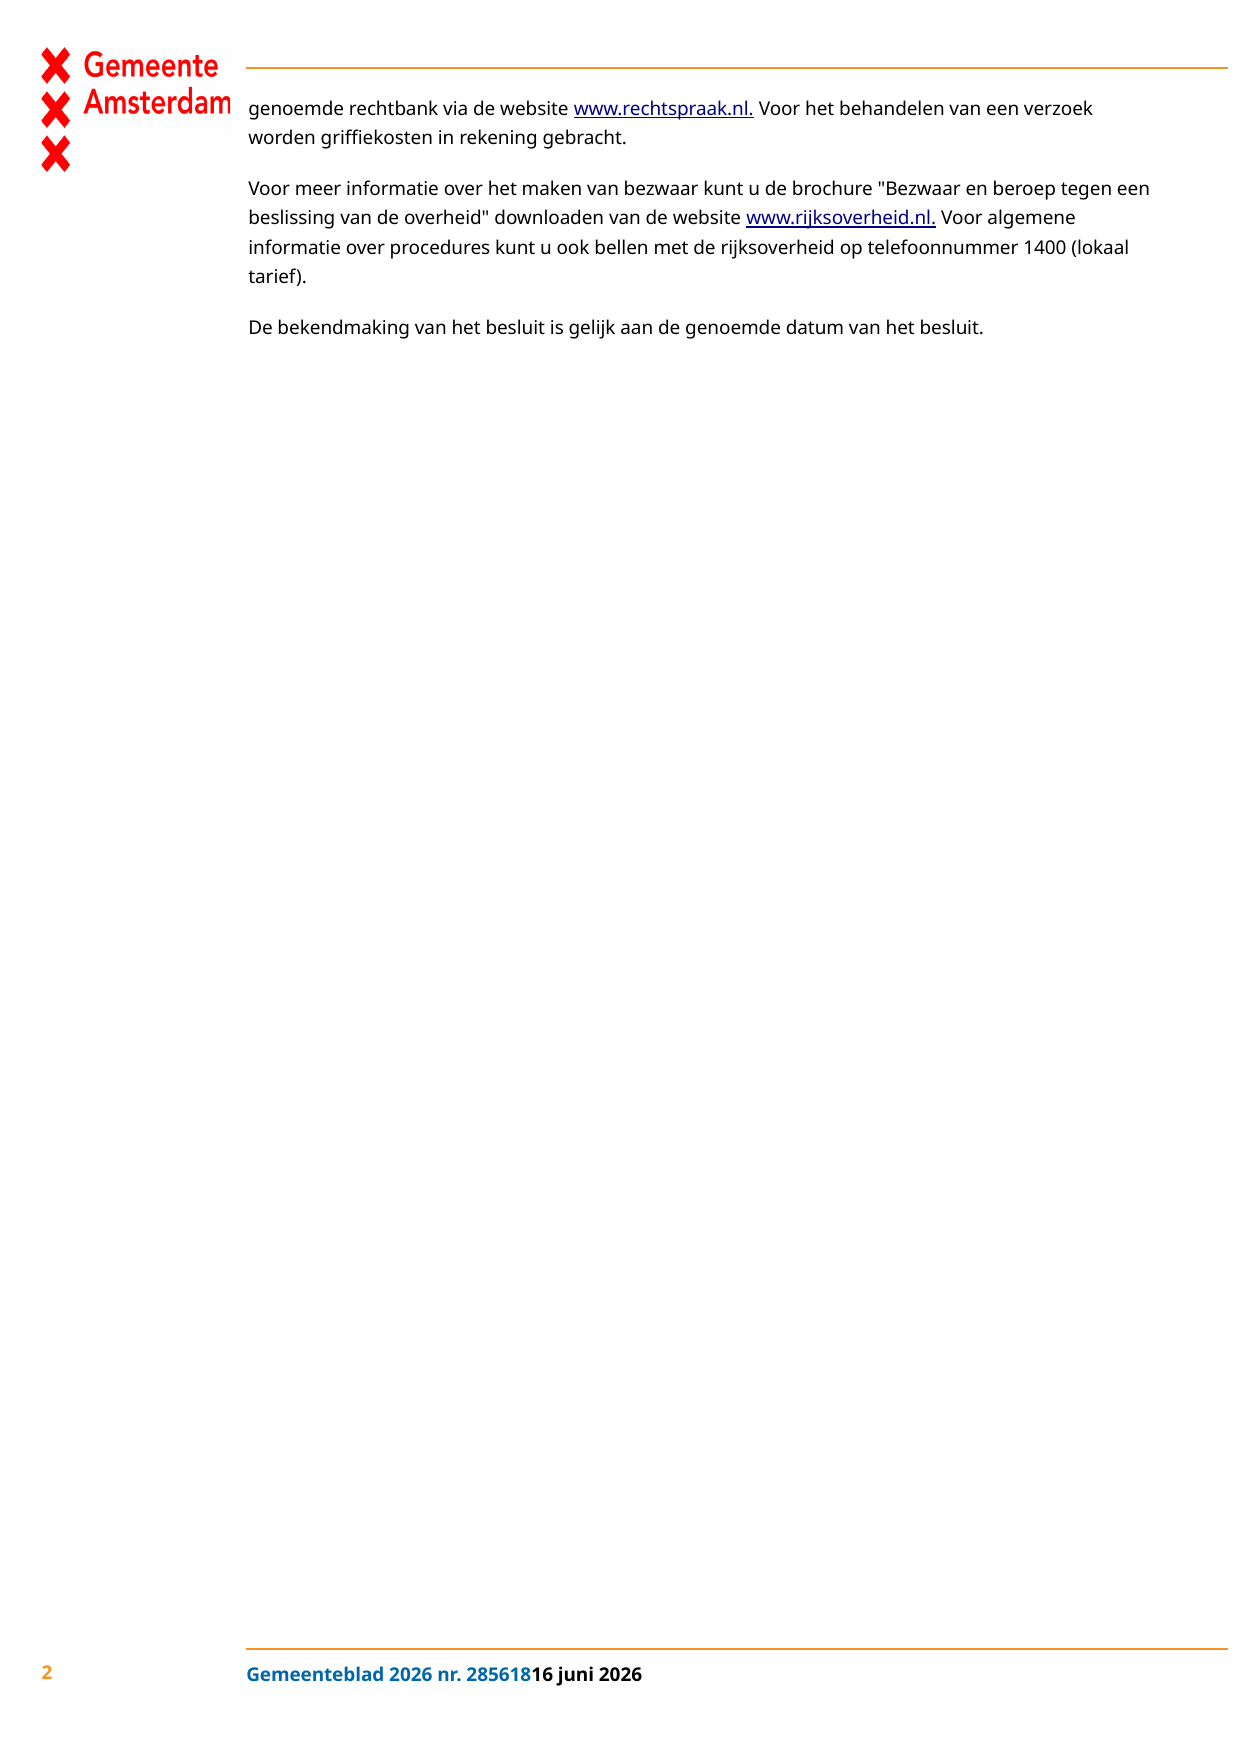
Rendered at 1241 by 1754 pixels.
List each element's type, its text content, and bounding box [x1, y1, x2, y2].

picture [41, 47, 231, 172]
text De bekendmaking van het besluit is gelijk aan de genoemde datum van het besluit. [248, 314, 1152, 340]
text genoemde rechtbank via de website www.rechtspraak.nl. Voor het behandelen van een verzoek worden griffiekosten in rekening gebracht. [248, 95, 1152, 150]
text Voor meer informatie over het maken van bezwaar kunt u de brochure "Bezwaar en beroep tegen een beslissing van de overheid" downloaden van de website www.rijksoverheid.nl. Voor algemene informatie over procedures kunt u ook bellen met de rijksoverheid op telefoonnummer 1400 (lokaal tarief). [248, 175, 1152, 289]
